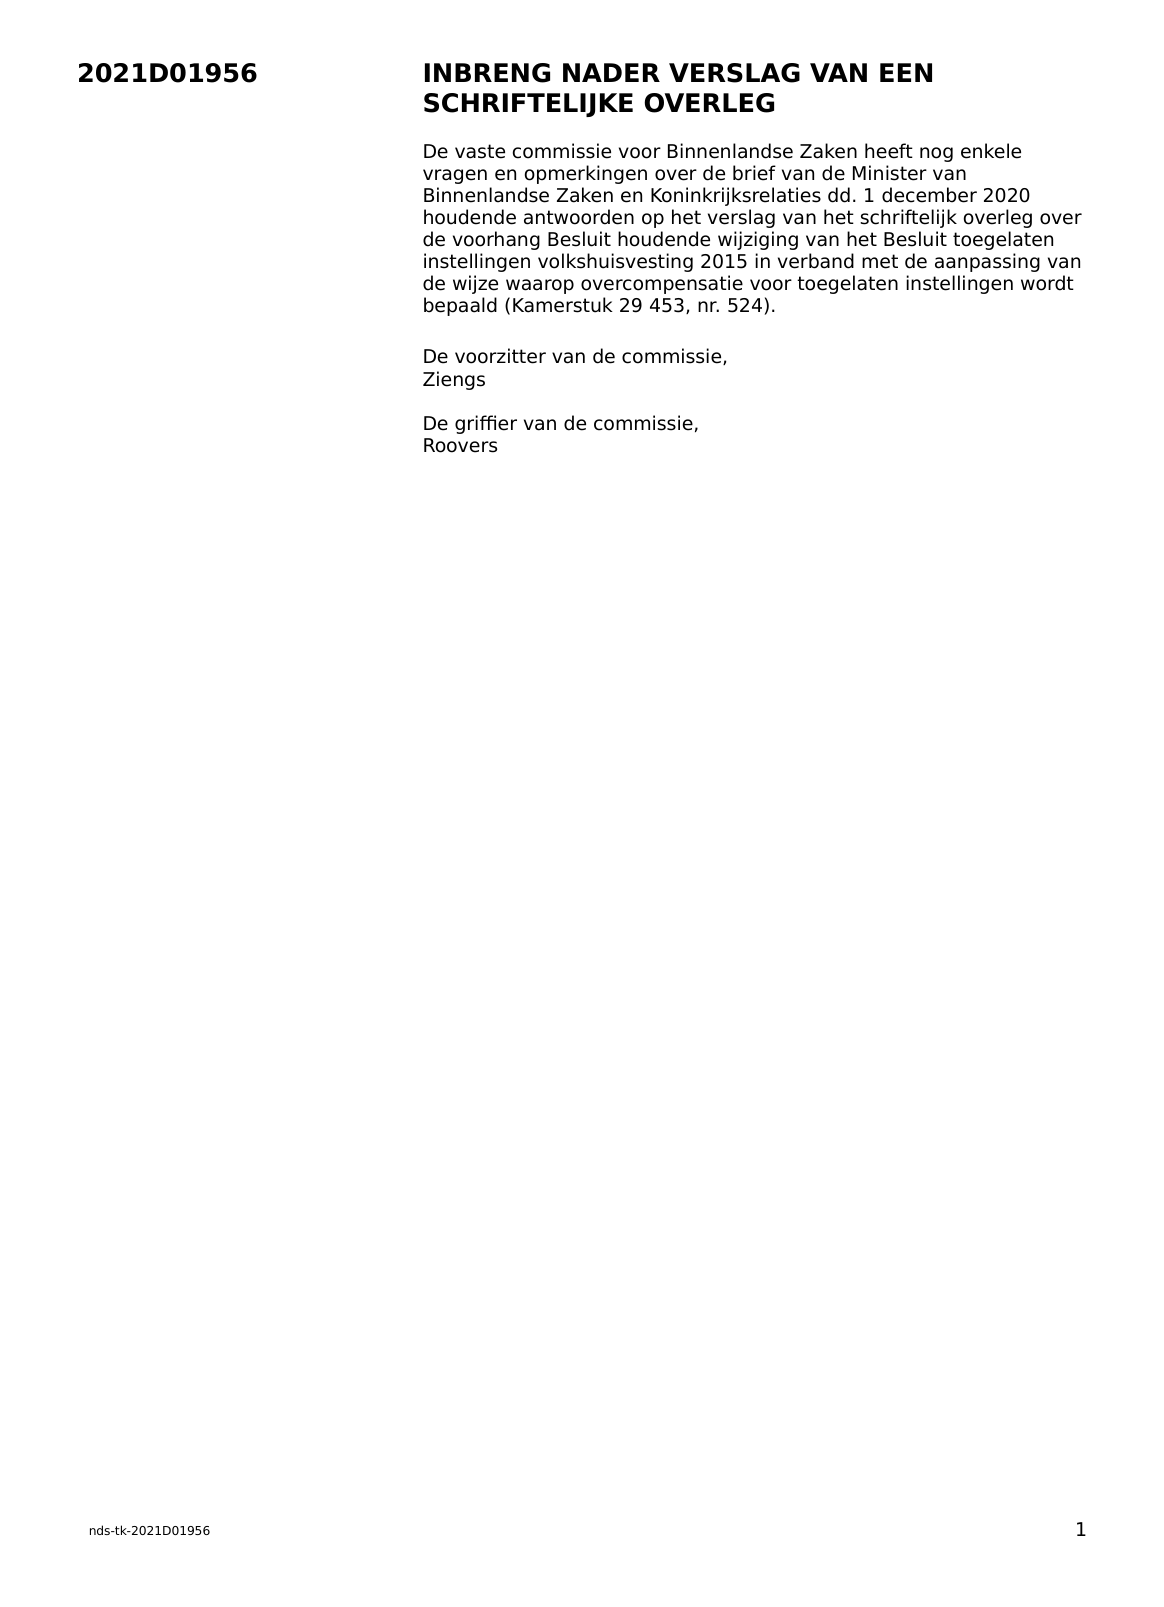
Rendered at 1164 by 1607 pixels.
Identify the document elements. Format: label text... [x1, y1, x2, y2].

text 2021D01956 INBRENG NADER VERSLAG VAN EEN SCHRIFTELIJKE OVERLEG [77, 59, 1087, 118]
text De vaste commissie voor Binnenlandse Zaken heeft nog enkele vragen en opmerkingen over de brief van de Minister van Binnenlandse Zaken en Koninkrijksrelaties dd. 1 december 2020 houdende antwoorden op het verslag van het schriftelijk overleg over de voorhang Besluit houdende wijziging van het Besluit toegelaten instellingen volkshuisvesting 2015 in verband met de aanpassing van de wijze waarop overcompensatie voor toegelaten instellingen wordt bepaald (Kamerstuk 29 453, nr. 524). [422, 141, 1087, 316]
text De griffier van de commissie, Roovers [422, 413, 1087, 457]
text nds-tk-2021D01956 [88, 1524, 323, 1538]
text De voorzitter van de commissie, Ziengs [422, 346, 1087, 390]
